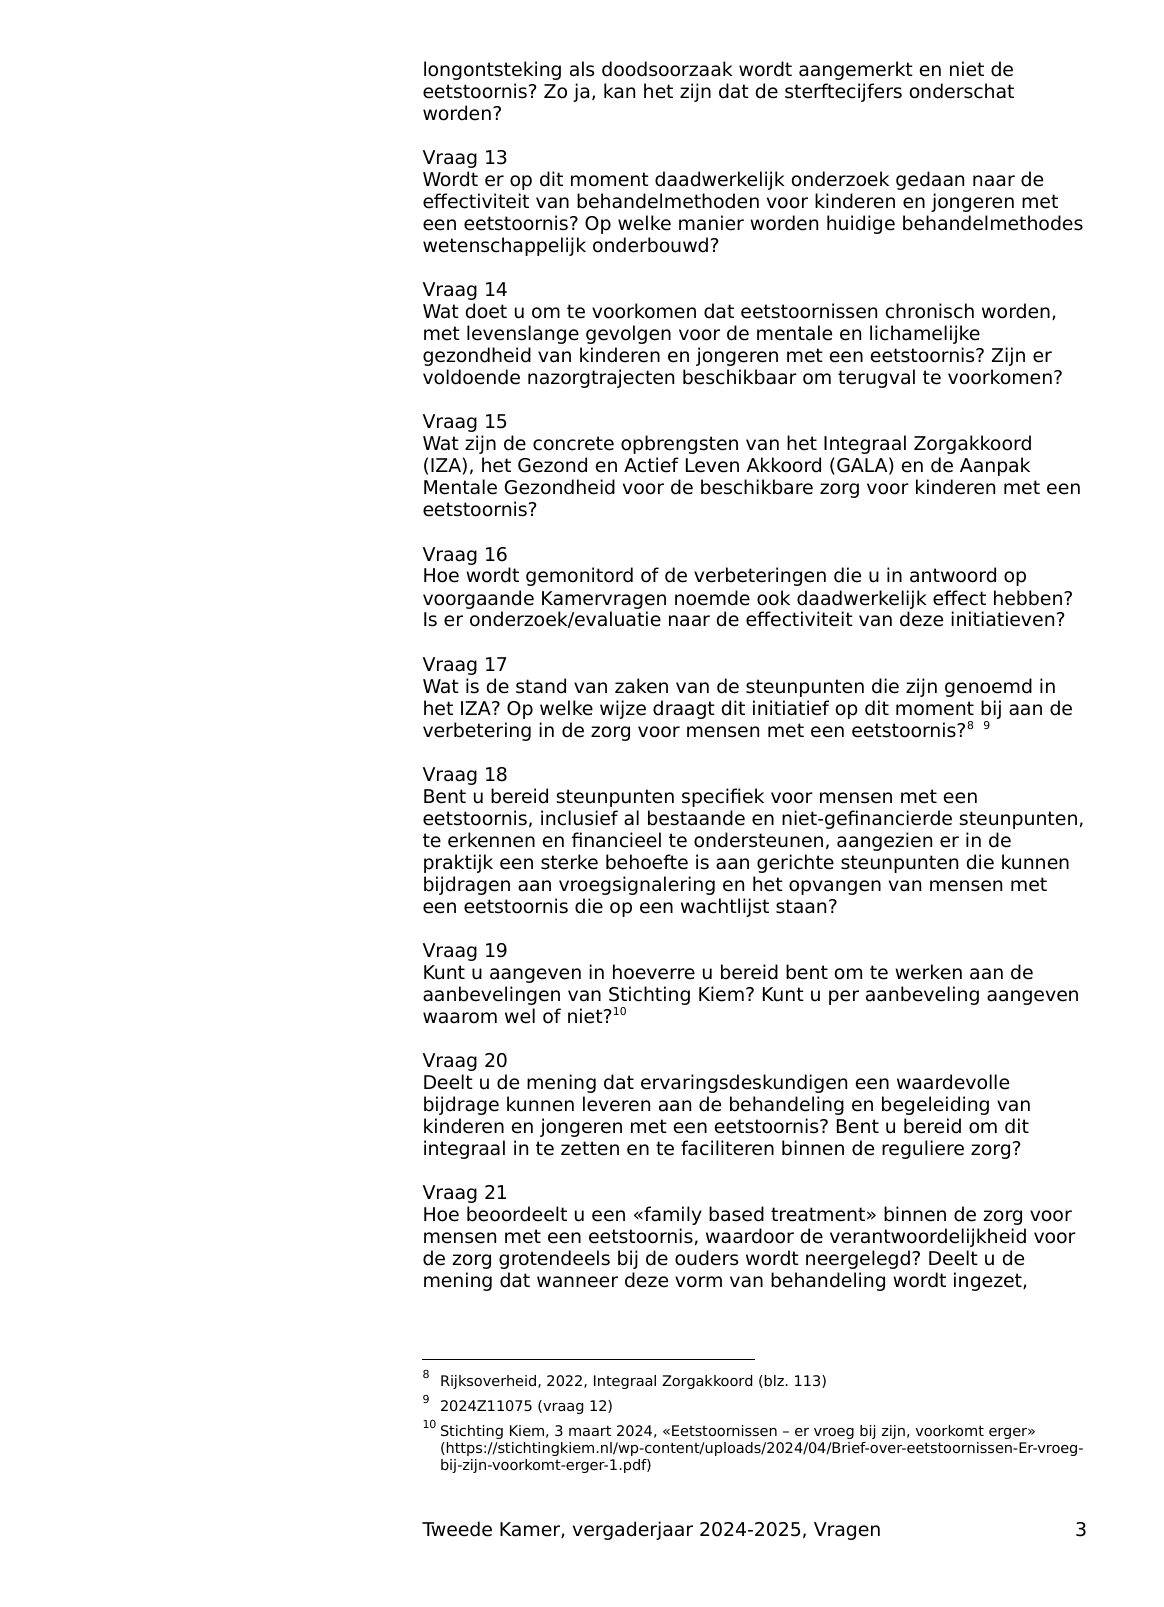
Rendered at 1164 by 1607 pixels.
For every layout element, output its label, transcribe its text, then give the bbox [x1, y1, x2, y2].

text Vraag 18 [422, 764, 1087, 786]
text 2024Z11075 (vraag 12) [422, 1393, 1087, 1416]
text Hoe beoordeelt u een «family based treatment» binnen de zorg voor mensen met een eetstoornis, waardoor de verantwoordelijkheid voor de zorg grotendeels bij de ouders wordt neergelegd? Deelt u de mening dat wanneer deze vorm van behandeling wordt ingezet, [422, 1204, 1087, 1292]
text Vraag 13 [422, 147, 1087, 169]
text Vraag 15 [422, 411, 1087, 433]
text Stichting Kiem, 3 maart 2024, «Eetstoornissen – er vroeg bij zijn, voorkomt erger» (https://stichtingkiem.nl/wp-content/uploads/2024/04/Brief-over-eetstoornissen-Er-vroeg-bij-zijn-voorkomt-erger-1.pdf) [422, 1418, 1087, 1474]
text Wat doet u om te voorkomen dat eetstoornissen chronisch worden, met levenslange gevolgen voor de mentale en lichamelijke gezondheid van kinderen en jongeren met een eetstoornis? Zijn er voldoende nazorgtrajecten beschikbaar om terugval te voorkomen? [422, 301, 1087, 389]
text Vraag 20 [422, 1050, 1087, 1072]
text Hoe wordt gemonitord of de verbeteringen die u in antwoord op voorgaande Kamervragen noemde ook daadwerkelijk effect hebben? Is er onderzoek/evaluatie naar de effectiviteit van deze initiatieven? [422, 565, 1087, 631]
text Vraag 21 [422, 1182, 1087, 1204]
text Vraag 14 [422, 279, 1087, 301]
text Wat is de stand van zaken van de steunpunten die zijn genoemd in het IZA? Op welke wijze draagt dit initiatief op dit moment bij aan de verbetering in de zorg voor mensen met een eetstoornis? [422, 676, 1087, 741]
text longontsteking als doodsoorzaak wordt aangemerkt en niet de eetstoornis? Zo ja, kan het zijn dat de sterftecijfers onderschat worden? [422, 59, 1087, 125]
text Kunt u aangeven in hoeverre u bereid bent om te werken aan de aanbevelingen van Stichting Kiem? Kunt u per aanbeveling aangeven waarom wel of niet? [422, 962, 1087, 1028]
text Rijksoverheid, 2022, Integraal Zorgakkoord (blz. 113) [422, 1368, 1087, 1391]
text Vraag 16 [422, 543, 1087, 565]
text Wat zijn de concrete opbrengsten van het Integraal Zorgakkoord (IZA), het Gezond en Actief Leven Akkoord (GALA) en de Aanpak Mentale Gezondheid voor de beschikbare zorg voor kinderen met een eetstoornis? [422, 433, 1087, 521]
text Vraag 17 [422, 653, 1087, 676]
text Deelt u de mening dat ervaringsdeskundigen een waardevolle bijdrage kunnen leveren aan de behandeling en begeleiding van kinderen en jongeren met een eetstoornis? Bent u bereid om dit integraal in te zetten en te faciliteren binnen de reguliere zorg? [422, 1072, 1087, 1160]
text Wordt er op dit moment daadwerkelijk onderzoek gedaan naar de effectiviteit van behandelmethoden voor kinderen en jongeren met een eetstoornis? Op welke manier worden huidige behandelmethodes wetenschappelijk onderbouwd? [422, 169, 1087, 257]
text Vraag 19 [422, 940, 1087, 962]
text Bent u bereid steunpunten specifiek voor mensen met een eetstoornis, inclusief al bestaande en niet-gefinancierde steunpunten, te erkennen en financieel te ondersteunen, aangezien er in de praktijk een sterke behoefte is aan gerichte steunpunten die kunnen bijdragen aan vroegsignalering en het opvangen van mensen met een eetstoornis die op een wachtlijst staan? [422, 786, 1087, 917]
